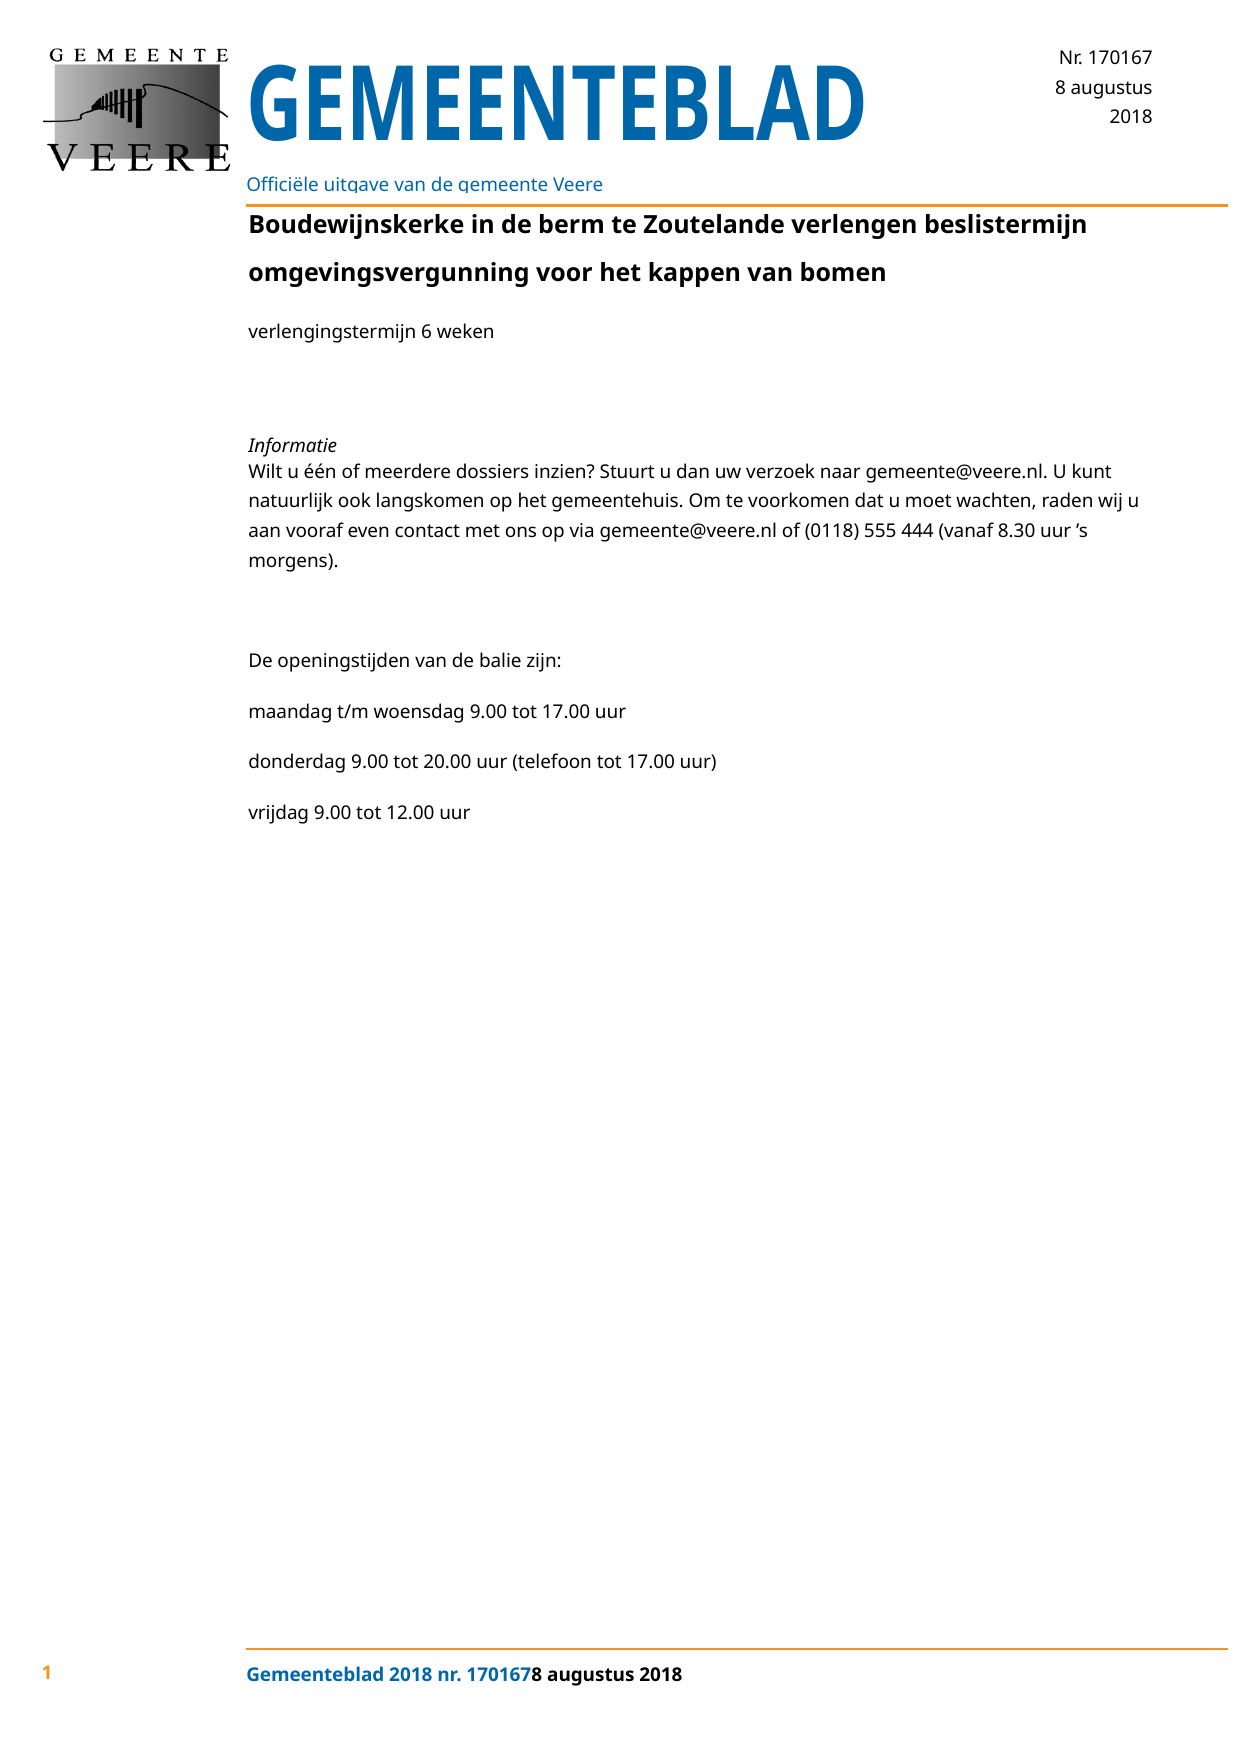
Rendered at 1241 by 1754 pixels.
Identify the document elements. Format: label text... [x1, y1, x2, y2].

text De openingstijden van de balie zijn: [248, 648, 1152, 673]
picture [41, 47, 231, 172]
text Informatie [248, 432, 1152, 458]
text maandag t/m woensdag 9.00 tot 17.00 uur [248, 698, 1152, 724]
text donderdag 9.00 tot 20.00 uur (telefoon tot 17.00 uur) [248, 748, 1152, 774]
text verlengingstermijn 6 weken [248, 318, 1152, 344]
text Boudewijnskerke in de berm te Zoutelande verlengen beslistermijn omgevingsvergunning voor het kappen van bomen [248, 207, 1152, 288]
text Wilt u één of meerdere dossiers inzien? Stuurt u dan uw verzoek naar gemeente@veere.nl. U kunt natuurlijk ook langskomen op het gemeentehuis. Om te voorkomen dat u moet wachten, raden wij u aan vooraf even contact met ons op via gemeente@veere.nl of (0118) 555 444 (vanaf 8.30 uur ’s morgens). [248, 458, 1152, 572]
text vrijdag 9.00 tot 12.00 uur [248, 799, 1152, 824]
